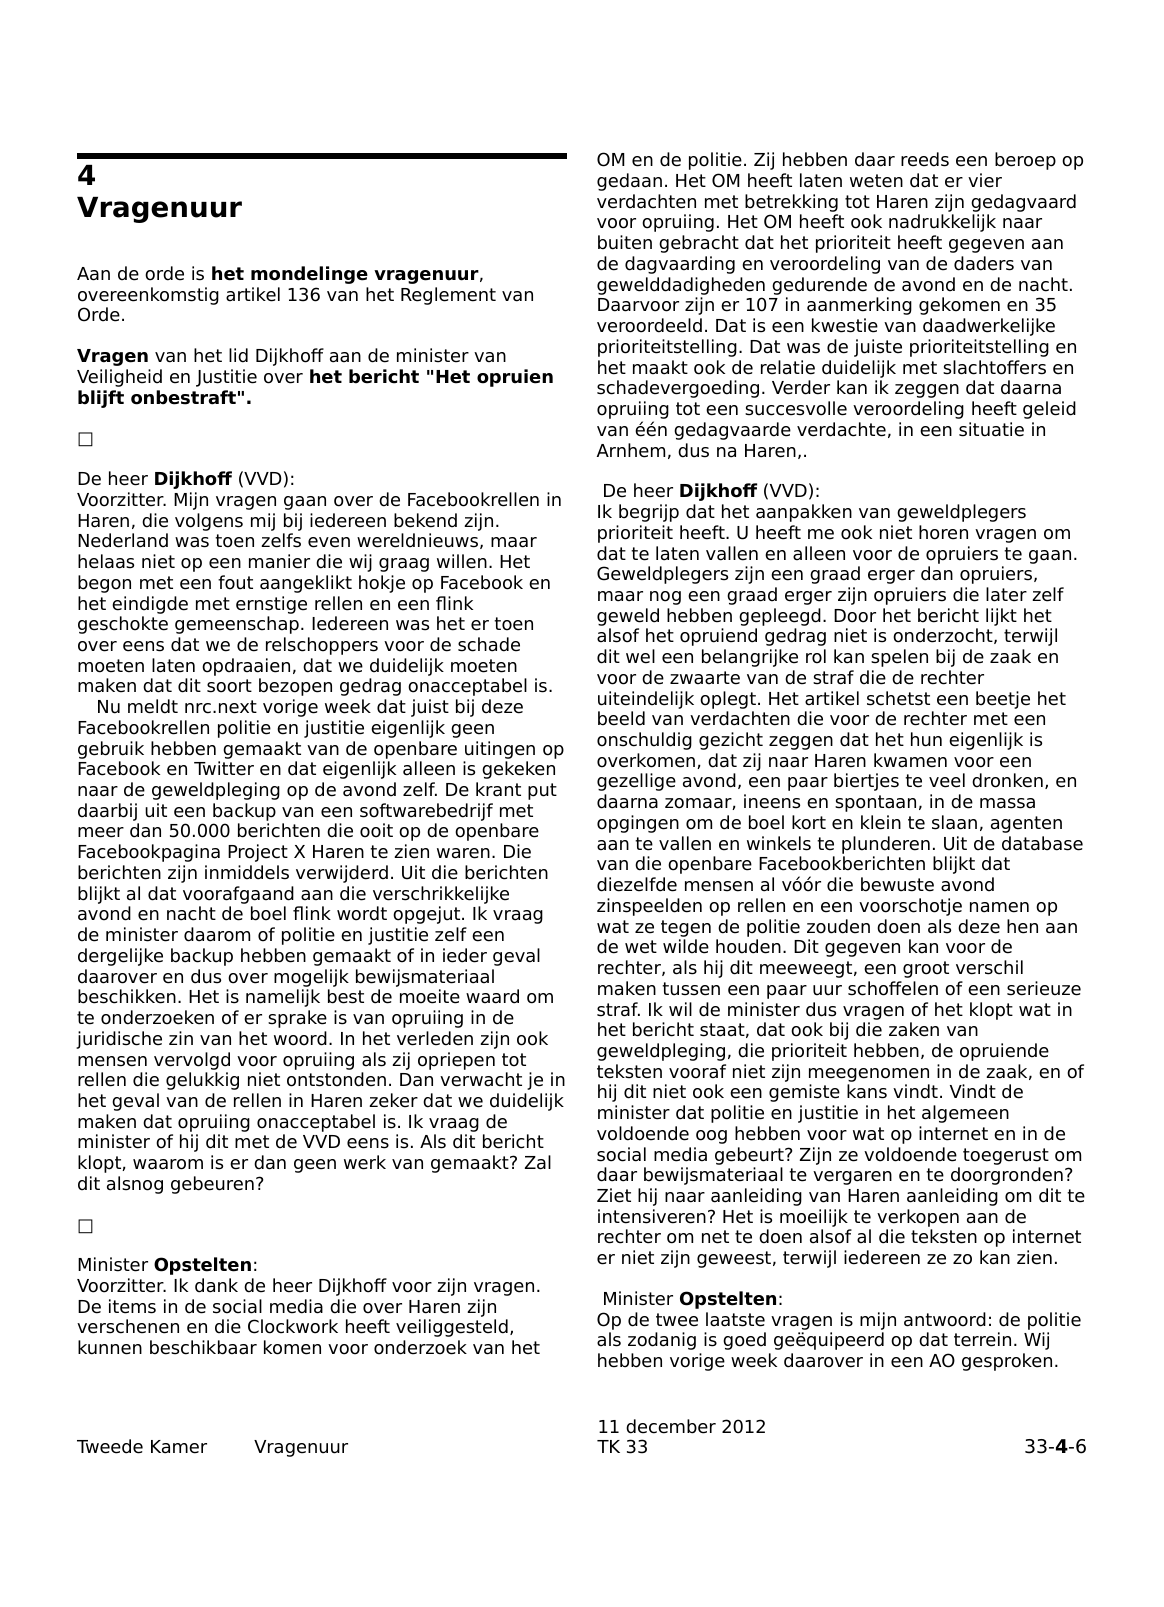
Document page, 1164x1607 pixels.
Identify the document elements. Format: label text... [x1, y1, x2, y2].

text Minister Opstelten: [77, 1255, 567, 1276]
text Voorzitter. Mijn vragen gaan over de Facebookrellen in Haren, die volgens mij bij iedereen bekend zijn. Nederland was toen zelfs even wereldnieuws, maar helaas niet op een manier die wij graag willen. Het begon met een fout aangeklikt hokje op Facebook en het eindigde met ernstige rellen en een flink geschokte gemeenschap. Iedereen was het er toen over eens dat we de relschoppers voor de schade moeten laten opdraaien, dat we duidelijk moeten maken dat dit soort bezopen gedrag onacceptabel is. [77, 490, 567, 697]
text □ [77, 428, 567, 449]
text Voorzitter. Ik dank de heer Dijkhoff voor zijn vragen. De items in de social media die over Haren zijn verschenen en die Clockwork heeft veiliggesteld, kunnen beschikbaar komen voor onderzoek van het [77, 1276, 567, 1359]
text OM en de politie. Zij hebben daar reeds een beroep op gedaan. Het OM heeft laten weten dat er vier verdachten met betrekking tot Haren zijn gedagvaard voor opruiing. Het OM heeft ook nadrukkelijk naar buiten gebracht dat het prioriteit heeft gegeven aan de dagvaarding en veroordeling van de daders van gewelddadigheden gedurende de avond en de nacht. Daarvoor zijn er 107 in aanmerking gekomen en 35 veroordeeld. Dat is een kwestie van daadwerkelijke prioriteitstelling. Dat was de juiste prioriteitstelling en het maakt ook de relatie duidelijk met slachtoffers en schadevergoeding. Verder kan ik zeggen dat daarna opruiing tot een succesvolle veroordeling heeft geleid van één gedagvaarde verdachte, in een situatie in Arnhem, dus na Haren,. [596, 150, 1087, 461]
text Op de twee laatste vragen is mijn antwoord: de politie als zodanig is goed geëquipeerd op dat terrein. Wij hebben vorige week daarover in een AO gesproken. [596, 1309, 1087, 1372]
text Aan de orde is het mondelinge vragenuur, overeenkomstig artikel 136 van het Reglement van Orde. [77, 264, 567, 326]
title 4 Vragenuur [77, 159, 567, 224]
text Minister Opstelten: [596, 1289, 1087, 1309]
text Ik begrijp dat het aanpakken van geweldplegers prioriteit heeft. U heeft me ook niet horen vragen om dat te laten vallen en alleen voor de opruiers te gaan. Geweldplegers zijn een graad erger dan opruiers, maar nog een graad erger zijn opruiers die later zelf geweld hebben gepleegd. Door het bericht lijkt het alsof het opruiend gedrag niet is onderzocht, terwijl dit wel een belangrijke rol kan spelen bij de zaak en voor de zwaarte van de straf die de rechter uiteindelijk oplegt. Het artikel schetst een beetje het beeld van verdachten die voor de rechter met een onschuldig gezicht zeggen dat het hun eigenlijk is overkomen, dat zij naar Haren kwamen voor een gezellige avond, een paar biertjes te veel dronken, en daarna zomaar, ineens en spontaan, in de massa opgingen om de boel kort en klein te slaan, agenten aan te vallen en winkels te plunderen. Uit de database van die openbare Facebookberichten blijkt dat diezelfde mensen al vóór die bewuste avond zinspeelden op rellen en een voorschotje namen op wat ze tegen de politie zouden doen als deze hen aan de wet wilde houden. Dit gegeven kan voor de rechter, als hij dit meeweegt, een groot verschil maken tussen een paar uur schoffelen of een serieuze straf. Ik wil de minister dus vragen of het klopt wat in het bericht staat, dat ook bij die zaken van geweldpleging, die prioriteit hebben, de opruiende teksten vooraf niet zijn meegenomen in de zaak, en of hij dit niet ook een gemiste kans vindt. Vindt de minister dat politie en justitie in het algemeen voldoende oog hebben voor wat op internet en in de social media gebeurt? Zijn ze voldoende toegerust om daar bewijsmateriaal te vergaren en te doorgronden? Ziet hij naar aanleiding van Haren aanleiding om dit te intensiveren? Het is moeilijk te verkopen aan de rechter om net te doen alsof al die teksten op internet er niet zijn geweest, terwijl iedereen ze zo kan zien. [596, 502, 1087, 1269]
text De heer Dijkhoff (VVD): [596, 481, 1087, 502]
text Vragen van het lid Dijkhoff aan de minister van Veiligheid en Justitie over het bericht "Het opruien blijft onbestraft". [77, 346, 567, 408]
text De heer Dijkhoff (VVD): [77, 469, 567, 490]
text Nu meldt nrc.next vorige week dat juist bij deze Facebookrellen politie en justitie eigenlijk geen gebruik hebben gemaakt van de openbare uitingen op Facebook en Twitter en dat eigenlijk alleen is gekeken naar de geweldpleging op de avond zelf. De krant put daarbij uit een backup van een softwarebedrijf met meer dan 50.000 berichten die ooit op de openbare Facebookpagina Project X Haren te zien waren. Die berichten zijn inmiddels verwijderd. Uit die berichten blijkt al dat voorafgaand aan die verschrikkelijke avond en nacht de boel flink wordt opgejut. Ik vraag de minister daarom of politie en justitie zelf een dergelijke backup hebben gemaakt of in ieder geval daarover en dus over mogelijk bewijsmateriaal beschikken. Het is namelijk best de moeite waard om te onderzoeken of er sprake is van opruiing in de juridische zin van het woord. In het verleden zijn ook mensen vervolgd voor opruiing als zij opriepen tot rellen die gelukkig niet ontstonden. Dan verwacht je in het geval van de rellen in Haren zeker dat we duidelijk maken dat opruiing onacceptabel is. Ik vraag de minister of hij dit met de VVD eens is. Als dit bericht klopt, waarom is er dan geen werk van gemaakt? Zal dit alsnog gebeuren? [77, 697, 567, 1194]
text □ [77, 1214, 567, 1235]
